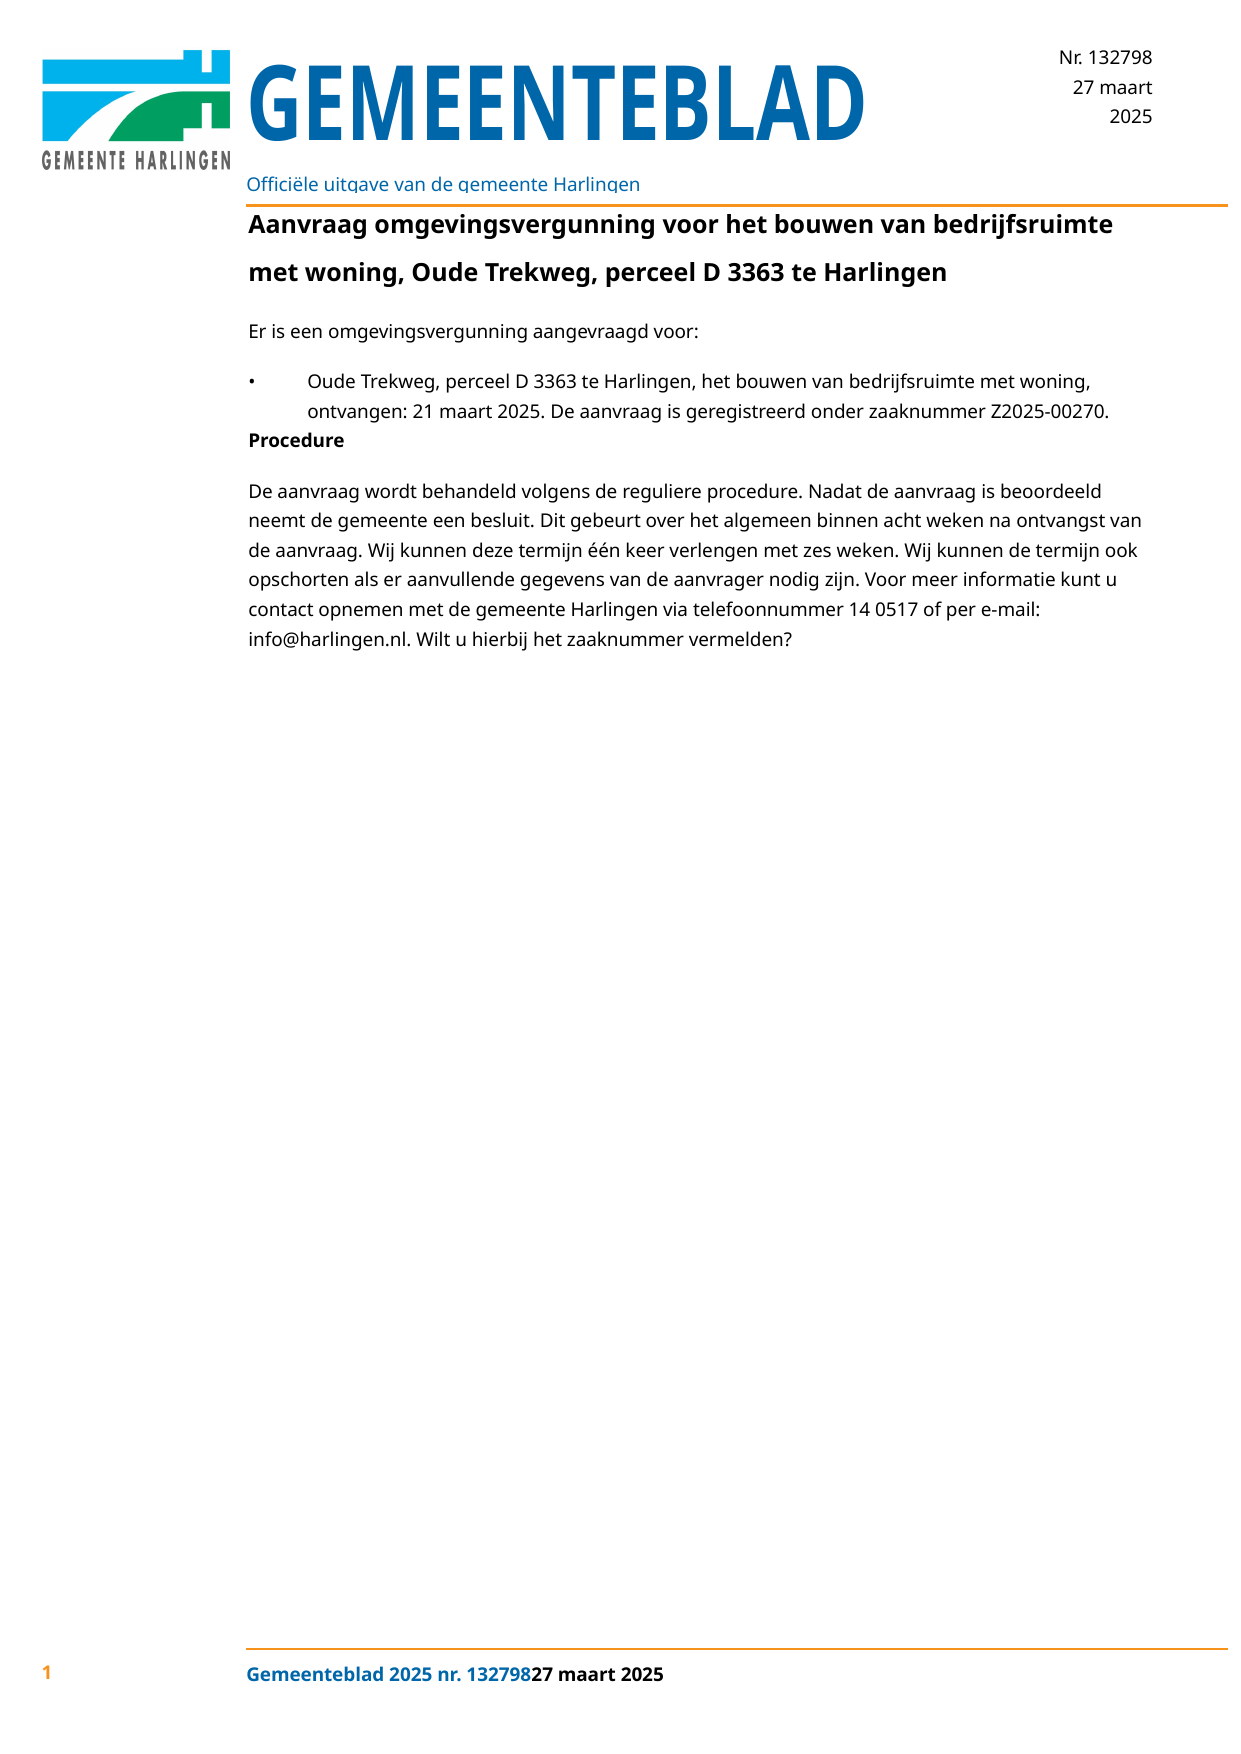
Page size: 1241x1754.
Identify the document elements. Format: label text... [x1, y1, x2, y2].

text Aanvraag omgevingsvergunning voor het bouwen van bedrijfsruimte met woning, Oude Trekweg, perceel D 3363 te Harlingen [248, 207, 1152, 288]
picture [41, 47, 231, 172]
list Oude Trekweg, perceel D 3363 te Harlingen, het bouwen van bedrijfsruimte met woning, ontvangen: 21 maart 2025. De aanvraag is geregistreerd onder zaaknummer Z2025-00270. [248, 368, 1152, 424]
text Er is een omgevingsvergunning aangevraagd voor: [248, 318, 1152, 344]
text Procedure [248, 427, 1152, 453]
text De aanvraag wordt behandeld volgens de reguliere procedure. Nadat de aanvraag is beoordeeld neemt de gemeente een besluit. Dit gebeurt over het algemeen binnen acht weken na ontvangst van de aanvraag. Wij kunnen deze termijn één keer verlengen met zes weken. Wij kunnen de termijn ook opschorten als er aanvullende gegevens van de aanvrager nodig zijn. Voor meer informatie kunt u contact opnemen met de gemeente Harlingen via telefoonnummer 14 0517 of per e-mail: info@harlingen.nl. Wilt u hierbij het zaaknummer vermelden? [248, 478, 1152, 652]
